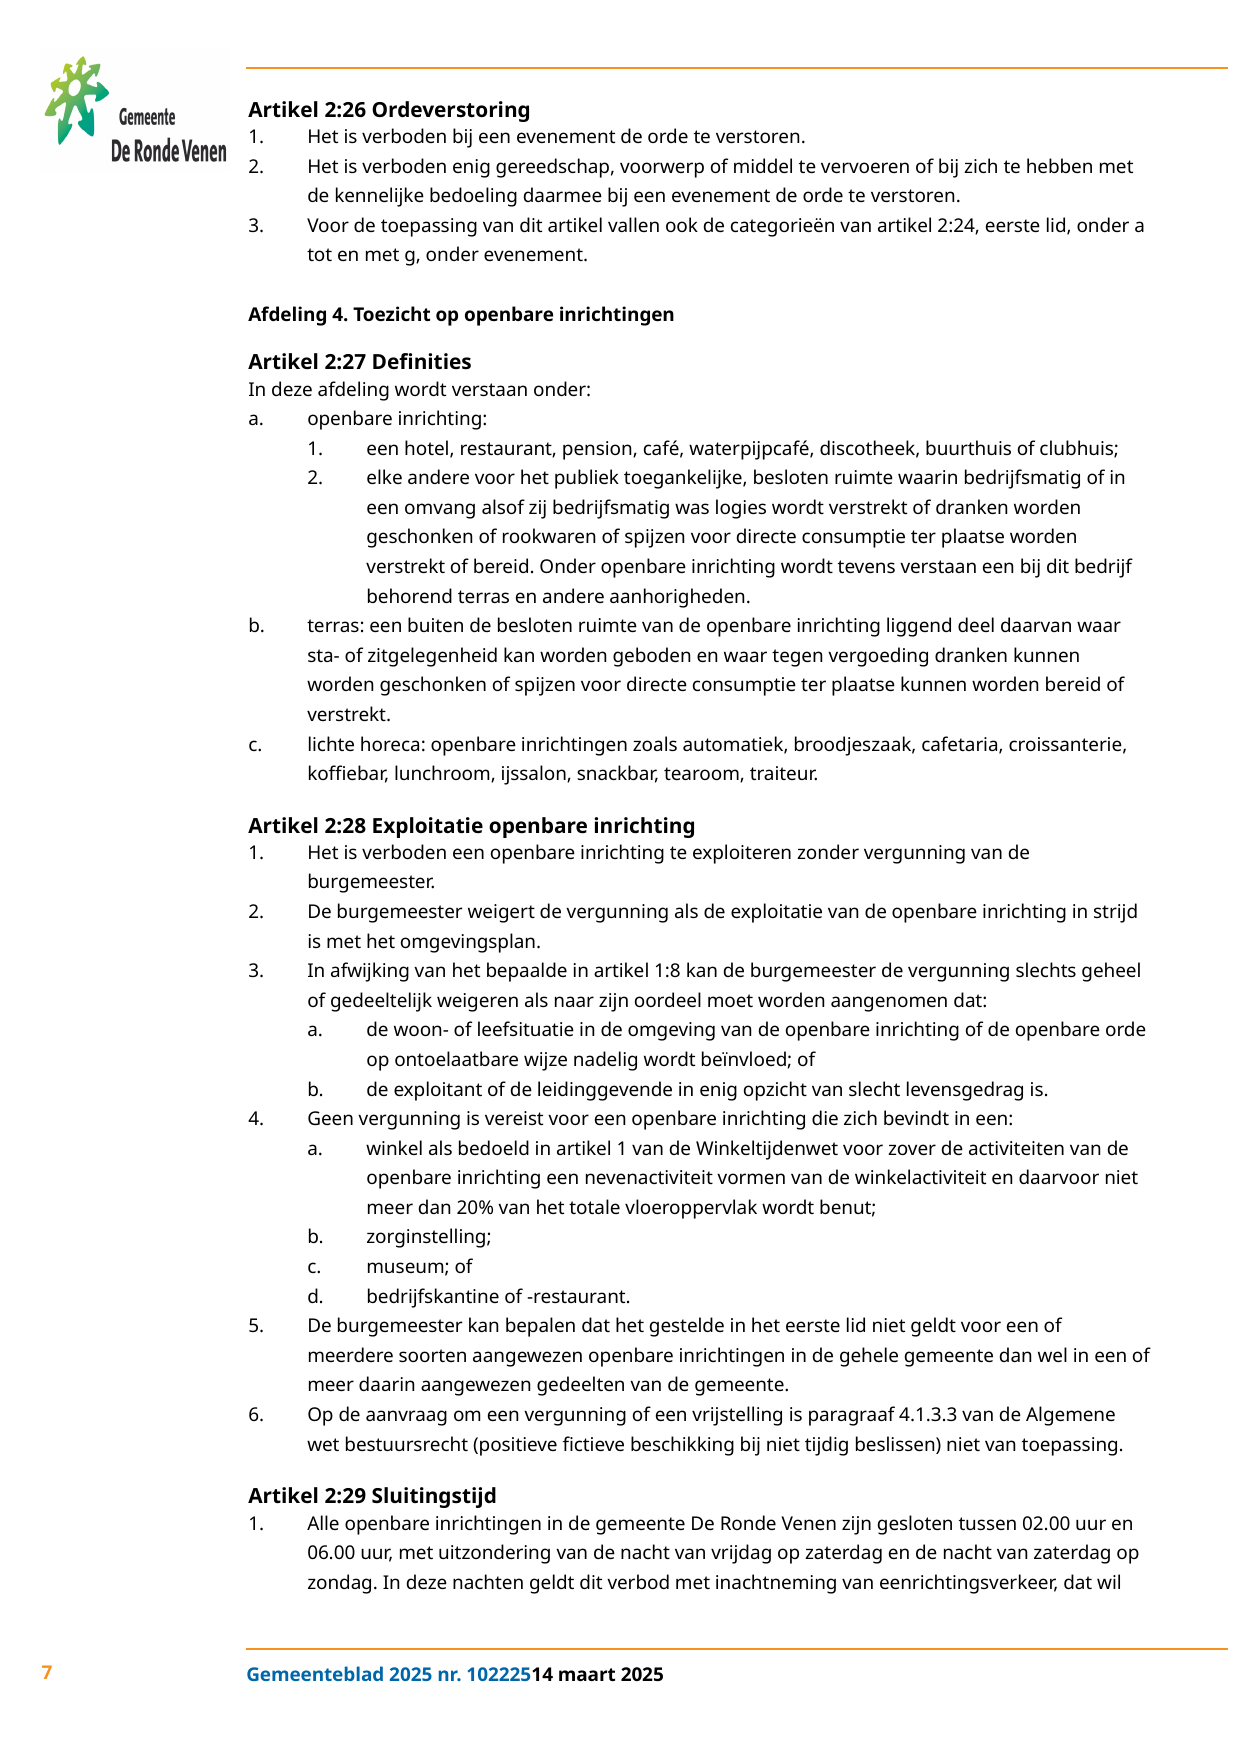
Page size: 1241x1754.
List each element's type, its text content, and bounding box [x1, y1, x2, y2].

list De burgemeester kan bepalen dat het gestelde in het eerste lid niet geldt voor een of meerdere soorten aangewezen openbare inrichtingen in de gehele gemeente dan wel in een of meer daarin aangewezen gedeelten van de gemeente. [248, 1312, 1152, 1397]
list De burgemeester weigert de vergunning als de exploitatie van de openbare inrichting in strijd is met het omgevingsplan. [248, 898, 1152, 954]
list openbare inrichting: [248, 405, 1152, 431]
list terras: een buiten de besloten ruimte van de openbare inrichting liggend deel daarvan waar sta- of zitgelegenheid kan worden geboden en waar tegen vergoeding dranken kunnen worden geschonken of spijzen voor directe consumptie ter plaatse kunnen worden bereid of verstrekt. [248, 612, 1152, 727]
list bedrijfskantine of -restaurant. [307, 1283, 1152, 1309]
picture [41, 47, 231, 172]
list museum; of [307, 1253, 1152, 1279]
list In afwijking van het bepaalde in artikel 1:8 kan de burgemeester de vergunning slechts geheel of gedeeltelijk weigeren als naar zijn oordeel moet worden aangenomen dat: [248, 957, 1152, 1013]
list Het is verboden enig gereedschap, voorwerp of middel te vervoeren of bij zich te hebben met de kennelijke bedoeling daarmee bij een evenement de orde te verstoren. [248, 153, 1152, 208]
list de woon- of leefsituatie in de omgeving van de openbare inrichting of de openbare orde op ontoelaatbare wijze nadelig wordt beïnvloed; of [307, 1017, 1152, 1072]
list Het is verboden een openbare inrichting te exploiteren zonder vergunning van de burgemeester. [248, 839, 1152, 894]
text Afdeling 4. Toezicht op openbare inrichtingen [248, 301, 1152, 326]
list zorginstelling; [307, 1224, 1152, 1249]
text Artikel 2:28 Exploitatie openbare inrichting [248, 811, 1152, 839]
list Alle openbare inrichtingen in de gemeente De Ronde Venen zijn gesloten tussen 02.00 uur en 06.00 uur, met uitzondering van de nacht van vrijdag op zaterdag en de nacht van zaterdag op zondag. In deze nachten geldt dit verbod met inachtneming van eenrichtingsverkeer, dat wil [248, 1510, 1152, 1594]
list lichte horeca: openbare inrichtingen zoals automatiek, broodjeszaak, cafetaria, croissanterie, koffiebar, lunchroom, ijssalon, snackbar, tearoom, traiteur. [248, 731, 1152, 786]
list Het is verboden bij een evenement de orde te verstoren. [248, 123, 1152, 149]
list een hotel, restaurant, pension, café, waterpijpcafé, discotheek, buurthuis of clubhuis; [307, 435, 1152, 461]
list Voor de toepassing van dit artikel vallen ook de categorieën van artikel 2:24, eerste lid, onder a tot en met g, onder evenement. [248, 212, 1152, 267]
text Artikel 2:29 Sluitingstijd [248, 1481, 1152, 1510]
list Op de aanvraag om een vergunning of een vrijstelling is paragraaf 4.1.3.3 van de Algemene wet bestuursrecht (positieve fictieve beschikking bij niet tijdig beslissen) niet van toepassing. [248, 1401, 1152, 1457]
list winkel als bedoeld in artikel 1 van de Winkeltijdenwet voor zover de activiteiten van de openbare inrichting een nevenactiviteit vormen van de winkelactiviteit en daarvoor niet meer dan 20% van het totale vloeroppervlak wordt benut; [307, 1135, 1152, 1220]
text Artikel 2:26 Ordeverstoring [248, 95, 1152, 123]
list de exploitant of de leidinggevende in enig opzicht van slecht levensgedrag is. [307, 1076, 1152, 1102]
list elke andere voor het publiek toegankelijke, besloten ruimte waarin bedrijfsmatig of in een omvang alsof zij bedrijfsmatig was logies wordt verstrekt of dranken worden geschonken of rookwaren of spijzen voor directe consumptie ter plaatse worden verstrekt of bereid. Onder openbare inrichting wordt tevens verstaan een bij dit bedrijf behorend terras en andere aanhorigheden. [307, 464, 1152, 608]
list Geen vergunning is vereist voor een openbare inrichting die zich bevindt in een: [248, 1105, 1152, 1131]
text In deze afdeling wordt verstaan onder: [248, 376, 1152, 401]
text Artikel 2:27 Definities [248, 347, 1152, 376]
